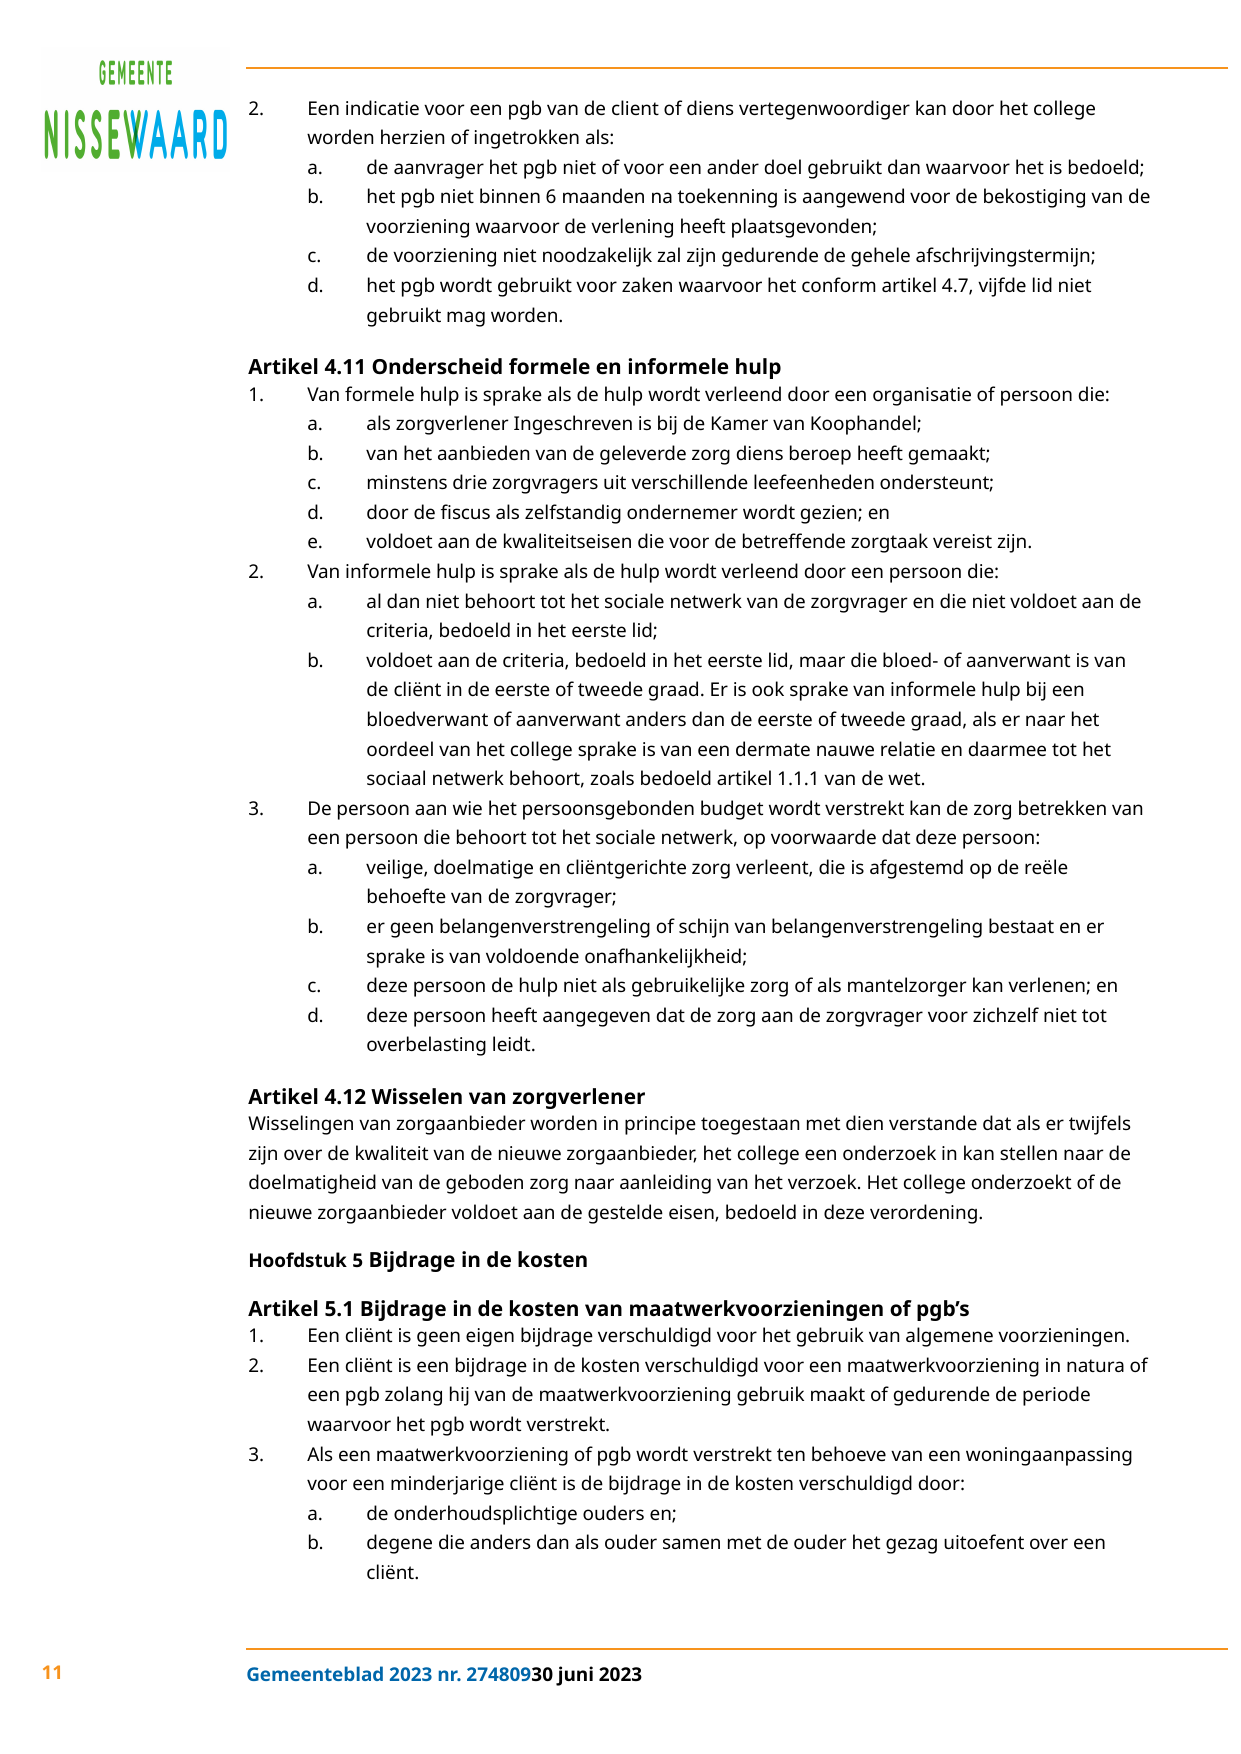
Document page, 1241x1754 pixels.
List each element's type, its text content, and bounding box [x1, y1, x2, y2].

text Wisselingen van zorgaanbieder worden in principe toegestaan met dien verstande dat als er twijfels zijn over de kwaliteit van de nieuwe zorgaanbieder, het college een onderzoek in kan stellen naar de doelmatigheid van de geboden zorg naar aanleiding van het verzoek. Het college onderzoekt of de nieuwe zorgaanbieder voldoet aan de gestelde eisen, bedoeld in deze verordening. [248, 1110, 1152, 1225]
list De persoon aan wie het persoonsgebonden budget wordt verstrekt kan de zorg betrekken van een persoon die behoort tot het sociale netwerk, op voorwaarde dat deze persoon: [248, 795, 1152, 850]
text Hoofdstuk 5 Bijdrage in de kosten [248, 1245, 1152, 1273]
list veilige, doelmatige en cliëntgerichte zorg verleent, die is afgestemd op de reële behoefte van de zorgvrager; [307, 854, 1152, 909]
list de voorziening niet noodzakelijk zal zijn gedurende de gehele afschrijvingstermijn; [307, 243, 1152, 268]
list al dan niet behoort tot het sociale netwerk van de zorgvrager en die niet voldoet aan de criteria, bedoeld in het eerste lid; [307, 588, 1152, 643]
list het pgb wordt gebruikt voor zaken waarvoor het conform artikel 4.7, vijfde lid niet gebruikt mag worden. [307, 272, 1152, 328]
text Artikel 5.1 Bijdrage in de kosten van maatwerkvoorzieningen of pgb’s [248, 1294, 1152, 1322]
text Artikel 4.12 Wisselen van zorgverlener [248, 1082, 1152, 1110]
list het pgb niet binnen 6 maanden na toekenning is aangewend voor de bekostiging van de voorziening waarvoor de verlening heeft plaatsgevonden; [307, 183, 1152, 239]
list deze persoon de hulp niet als gebruikelijke zorg of als mantelzorger kan verlenen; en [307, 972, 1152, 998]
list de onderhoudsplichtige ouders en; [307, 1500, 1152, 1526]
list minstens drie zorgvragers uit verschillende leefeenheden ondersteunt; [307, 469, 1152, 495]
picture [41, 47, 231, 172]
list degene die anders dan als ouder samen met de ouder het gezag uitoefent over een cliënt. [307, 1529, 1152, 1585]
list als zorgverlener Ingeschreven is bij de Kamer van Koophandel; [307, 410, 1152, 436]
list Van formele hulp is sprake als de hulp wordt verleend door een organisatie of persoon die: [248, 381, 1152, 406]
list door de fiscus als zelfstandig ondernemer wordt gezien; en [307, 499, 1152, 525]
list de aanvrager het pgb niet of voor een ander doel gebruikt dan waarvoor het is bedoeld; [307, 154, 1152, 180]
list Als een maatwerkvoorziening of pgb wordt verstrekt ten behoeve van een woningaanpassing voor een minderjarige cliënt is de bijdrage in de kosten verschuldigd door: [248, 1441, 1152, 1496]
list Een cliënt is een bijdrage in de kosten verschuldigd voor een maatwerkvoorziening in natura of een pgb zolang hij van de maatwerkvoorziening gebruik maakt of gedurende de periode waarvoor het pgb wordt verstrekt. [248, 1352, 1152, 1437]
text Artikel 4.11 Onderscheid formele en informele hulp [248, 352, 1152, 381]
list voldoet aan de criteria, bedoeld in het eerste lid, maar die bloed- of aanverwant is van de cliënt in de eerste of tweede graad. Er is ook sprake van informele hulp bij een bloedverwant of aanverwant anders dan de eerste of tweede graad, als er naar het oordeel van het college sprake is van een dermate nauwe relatie en daarmee tot het sociaal netwerk behoort, zoals bedoeld artikel 1.1.1 van de wet. [307, 647, 1152, 791]
list Een indicatie voor een pgb van de client of diens vertegenwoordiger kan door het college worden herzien of ingetrokken als: [248, 95, 1152, 150]
list Een cliënt is geen eigen bijdrage verschuldigd voor het gebruik van algemene voorzieningen. [248, 1322, 1152, 1348]
list van het aanbieden van de geleverde zorg diens beroep heeft gemaakt; [307, 440, 1152, 466]
list Van informele hulp is sprake als de hulp wordt verleend door een persoon die: [248, 558, 1152, 584]
list deze persoon heeft aangegeven dat de zorg aan de zorgvrager voor zichzelf niet tot overbelasting leidt. [307, 1002, 1152, 1057]
list voldoet aan de kwaliteitseisen die voor de betreffende zorgtaak vereist zijn. [307, 529, 1152, 554]
list er geen belangenverstrengeling of schijn van belangenverstrengeling bestaat en er sprake is van voldoende onafhankelijkheid; [307, 913, 1152, 968]
